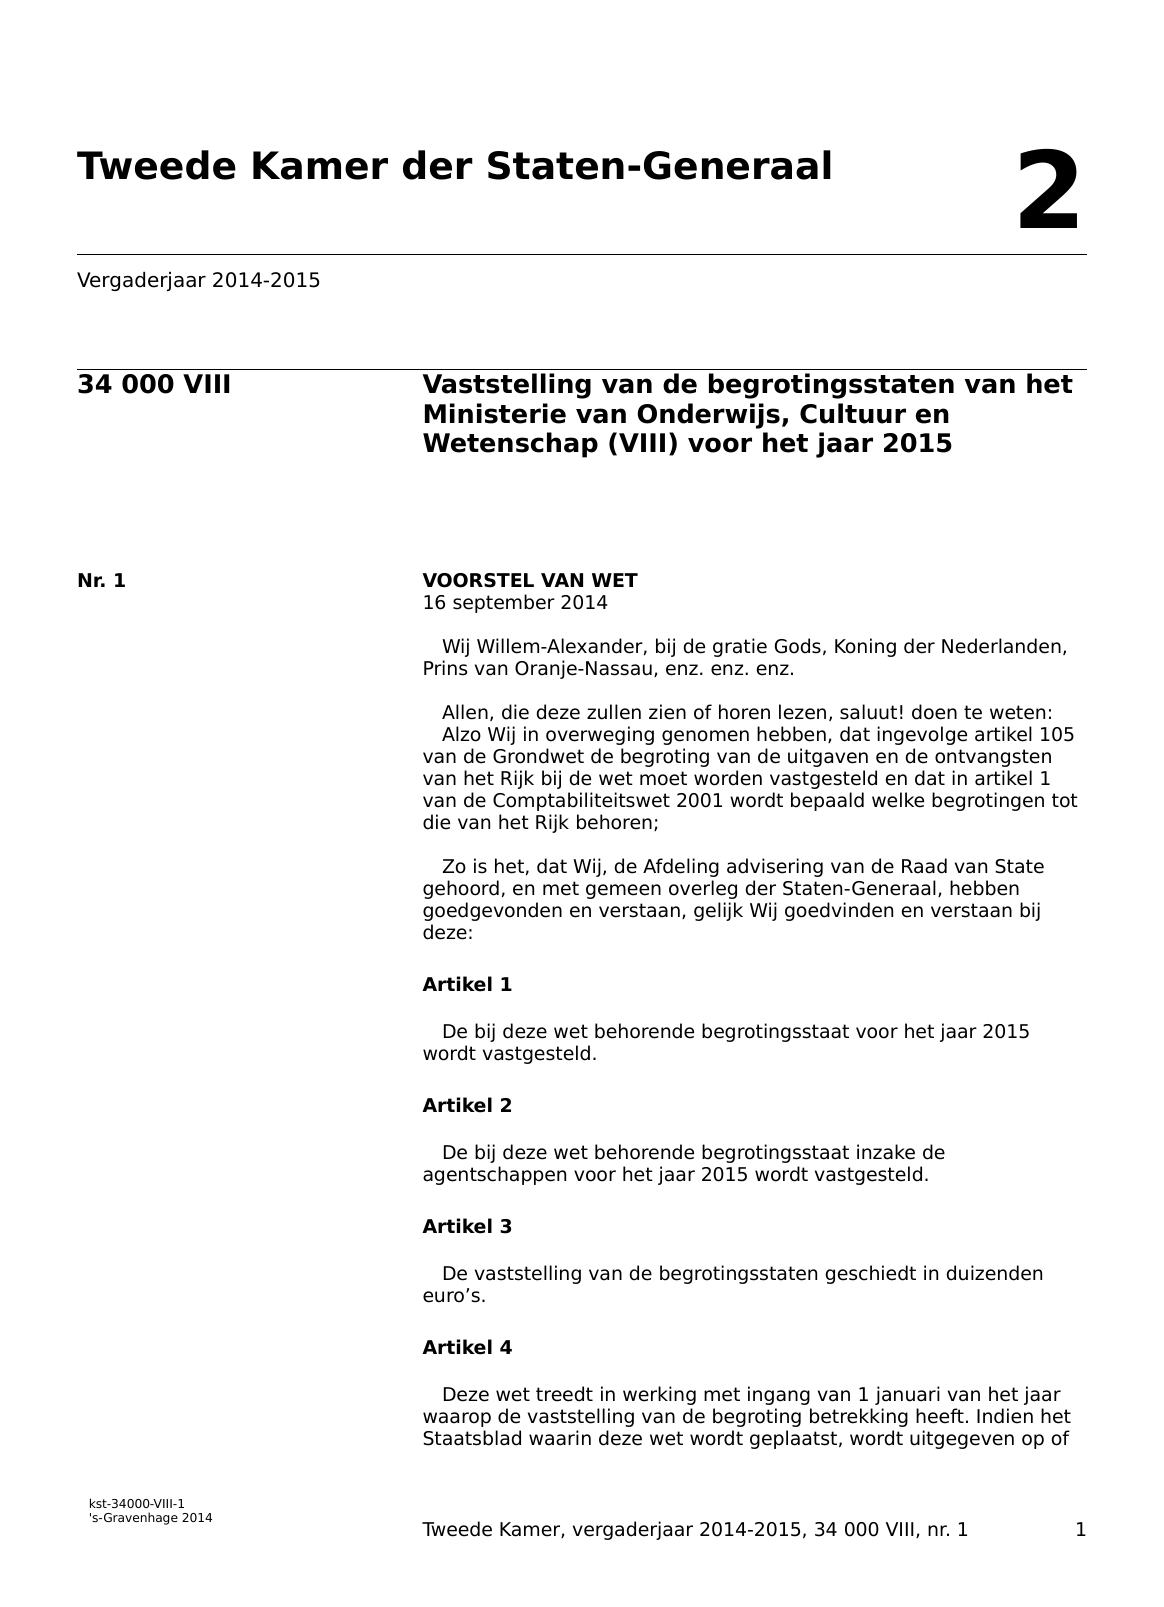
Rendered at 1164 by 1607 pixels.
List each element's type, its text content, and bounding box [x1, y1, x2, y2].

text Alzo Wij in overweging genomen hebben, dat ingevolge artikel 105 van de Grondwet de begroting van de uitgaven en de ontvangsten van het Rijk bij de wet moet worden vastgesteld en dat in artikel 1 van de Comptabiliteitswet 2001 wordt bepaald welke begrotingen tot die van het Rijk behoren; [422, 724, 1087, 834]
table_header 2 [886, 130, 1087, 254]
text 's-Gravenhage 2014 [88, 1511, 323, 1525]
subtitle Artikel 3 [422, 1216, 1087, 1238]
text De vaststelling van de begrotingsstaten geschiedt in duizenden euro’s. [422, 1263, 1087, 1307]
subtitle Nr. 1 VOORSTEL VAN WET [77, 570, 1087, 592]
text De bij deze wet behorende begrotingsstaat voor het jaar 2015 wordt vastgesteld. [422, 1021, 1087, 1065]
table_header Tweede Kamer der Staten-Generaal [77, 130, 886, 254]
text De bij deze wet behorende begrotingsstaat inzake de agentschappen voor het jaar 2015 wordt vastgesteld. [422, 1142, 1087, 1186]
table_cell Vergaderjaar 2014-2015 [77, 255, 1087, 369]
subtitle Artikel 4 [422, 1337, 1087, 1359]
text Wij Willem-Alexander, bij de gratie Gods, Koning der Nederlanden, Prins van Oranje-Nassau, enz. enz. enz. [422, 636, 1087, 680]
subtitle 34 000 VIII Vaststelling van de begrotingsstaten van het Ministerie van Onderwijs, Cultuur en Wetenschap (VIII) voor het jaar 2015 [77, 370, 1087, 459]
subtitle Artikel 1 [422, 974, 1087, 996]
text Allen, die deze zullen zien of horen lezen, saluut! doen te weten: [422, 702, 1087, 724]
text 16 september 2014 [422, 592, 1087, 614]
text Zo is het, dat Wij, de Afdeling advisering van de Raad van State gehoord, en met gemeen overleg der Staten-Generaal, hebben goedgevonden en verstaan, gelijk Wij goedvinden en verstaan bij deze: [422, 856, 1087, 944]
text Deze wet treedt in werking met ingang van 1 januari van het jaar waarop de vaststelling van de begroting betrekking heeft. Indien het Staatsblad waarin deze wet wordt geplaatst, wordt uitgegeven op of [422, 1384, 1087, 1450]
text kst-34000-VIII-1 [88, 1497, 323, 1511]
subtitle Artikel 2 [422, 1095, 1087, 1117]
